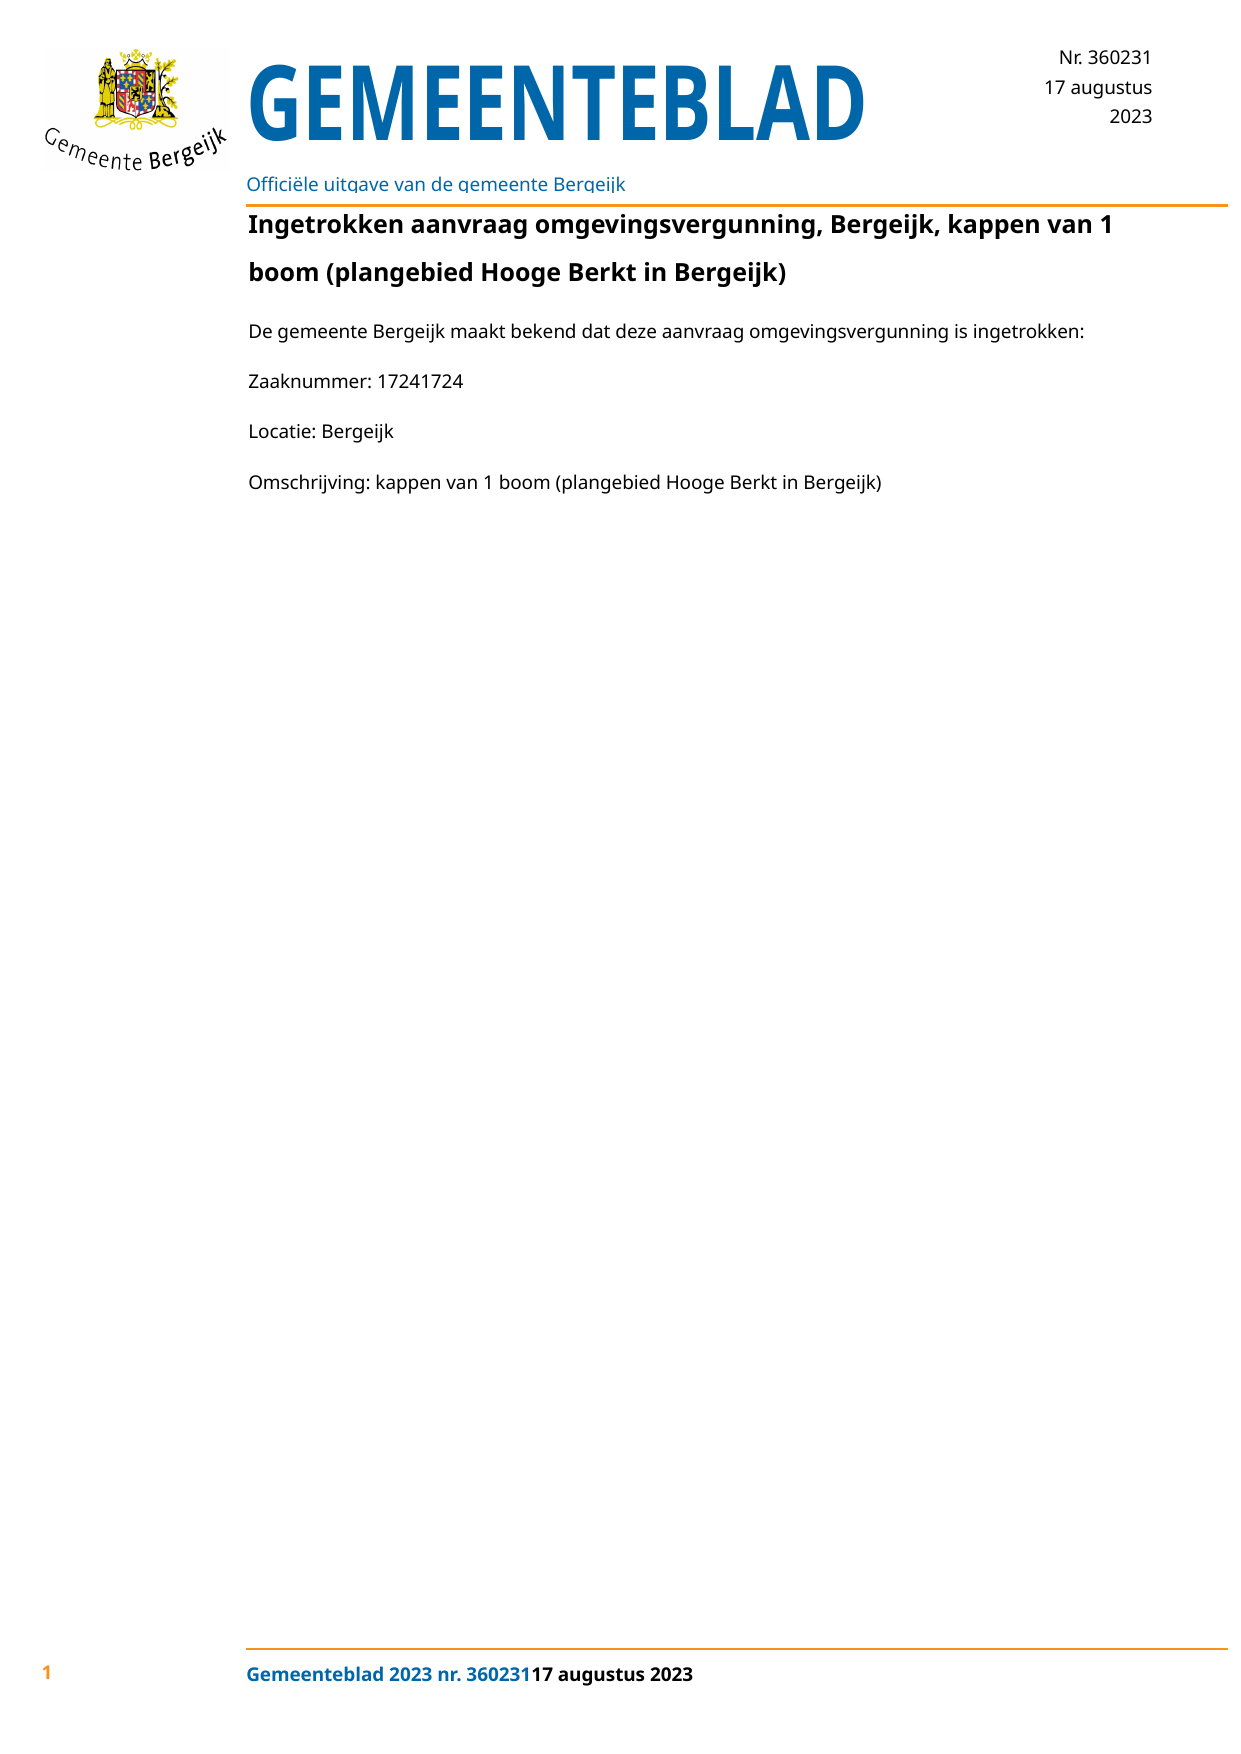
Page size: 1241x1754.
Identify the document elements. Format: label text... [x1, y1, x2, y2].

text De gemeente Bergeijk maakt bekend dat deze aanvraag omgevingsvergunning is ingetrokken: [248, 318, 1152, 344]
text Ingetrokken aanvraag omgevingsvergunning, Bergeijk, kappen van 1 boom (plangebied Hooge Berkt in Bergeijk) [248, 207, 1152, 288]
picture [41, 47, 231, 172]
text Omschrijving: kappen van 1 boom (plangebied Hooge Berkt in Bergeijk) [248, 469, 1152, 495]
text Locatie: Bergeijk [248, 419, 1152, 444]
text Zaaknummer: 17241724 [248, 368, 1152, 394]
